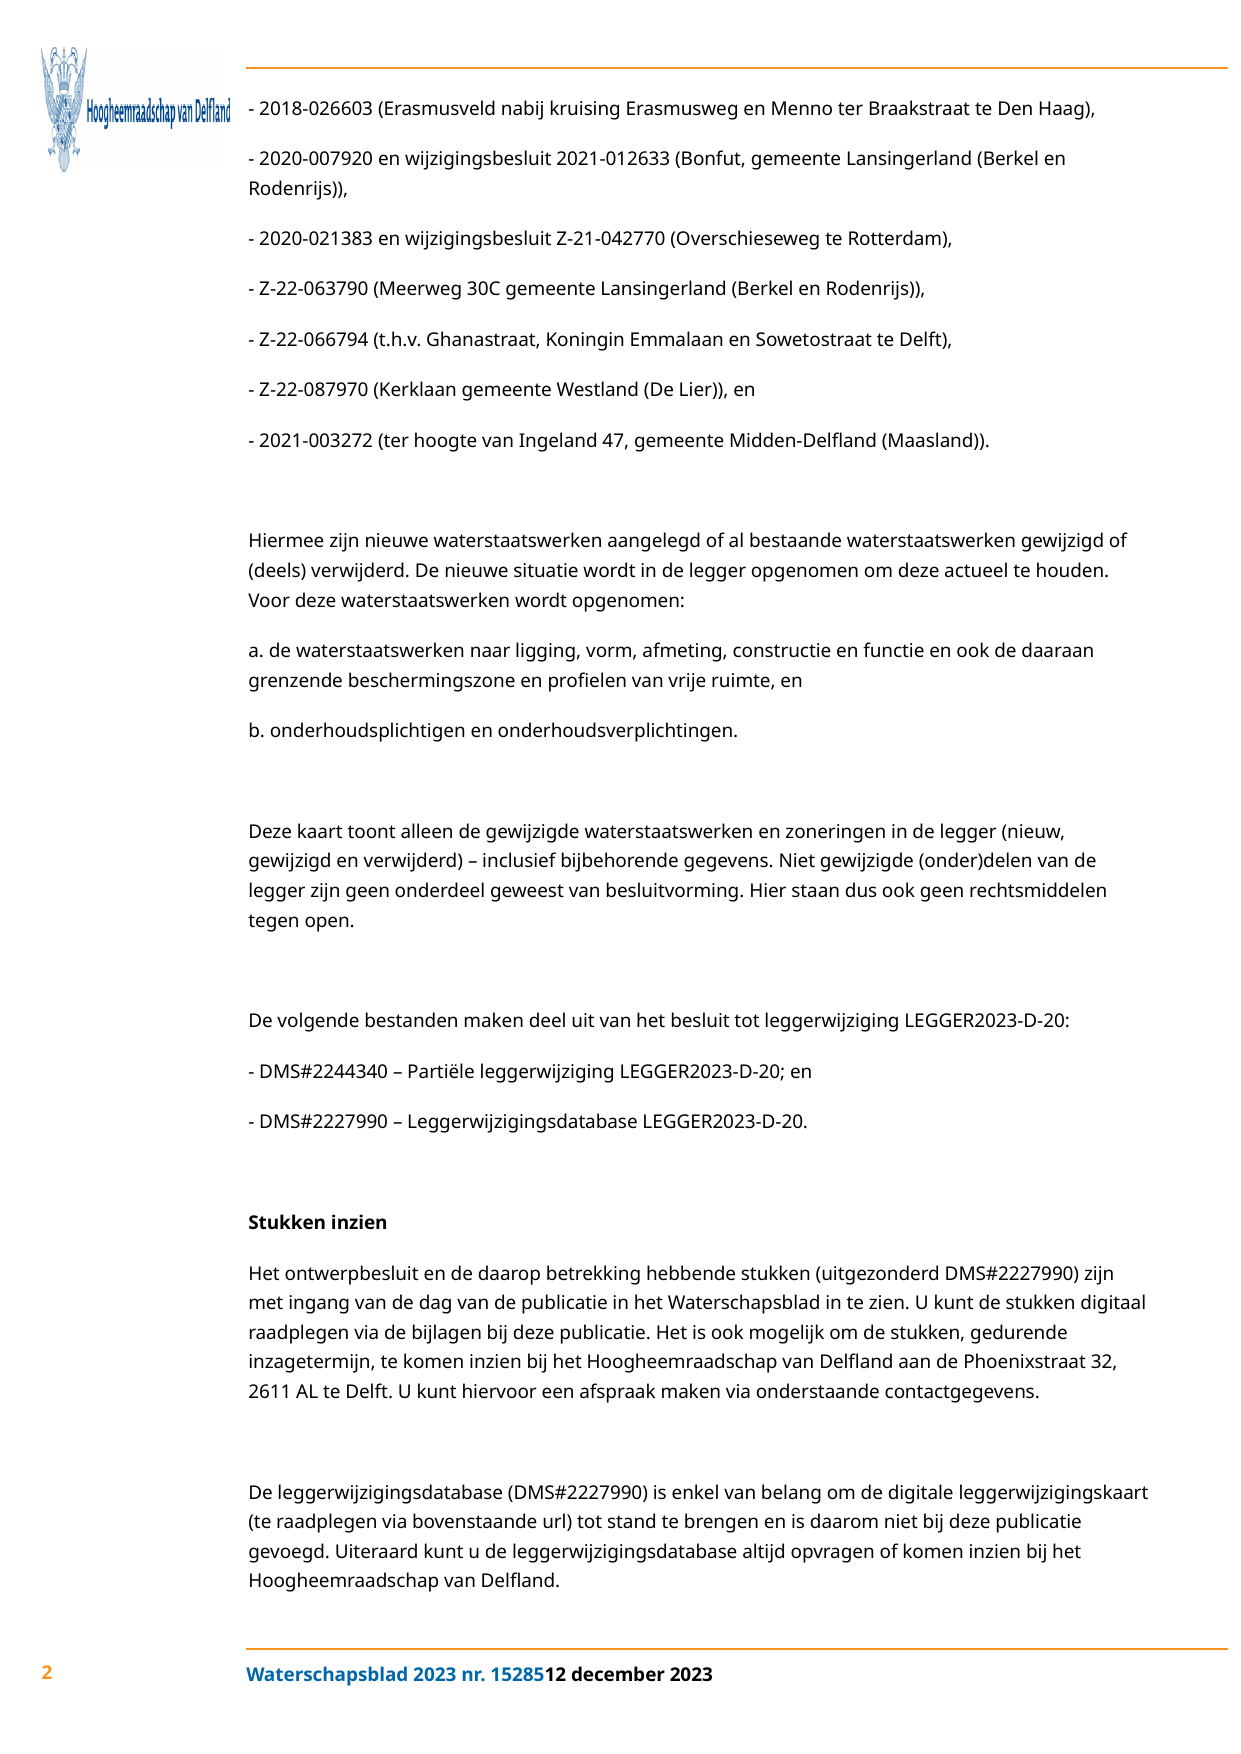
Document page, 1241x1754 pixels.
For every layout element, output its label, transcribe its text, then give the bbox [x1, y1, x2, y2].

text - 2021-003272 (ter hoogte van Ingeland 47, gemeente Midden-Delfland (Maasland)). [248, 427, 1152, 453]
text Hiermee zijn nieuwe waterstaatswerken aangelegd of al bestaande waterstaatswerken gewijzigd of (deels) verwijderd. De nieuwe situatie wordt in de legger opgenomen om deze actueel te houden. Voor deze waterstaatswerken wordt opgenomen: [248, 528, 1152, 613]
picture [41, 47, 231, 172]
text - Z-22-087970 (Kerklaan gemeente Westland (De Lier)), en [248, 376, 1152, 402]
text Deze kaart toont alleen de gewijzigde waterstaatswerken en zoneringen in de legger (nieuw, gewijzigd en verwijderd) – inclusief bijbehorende gegevens. Niet gewijzigde (onder)delen van de legger zijn geen onderdeel geweest van besluitvorming. Hier staan dus ook geen rechtsmiddelen tegen open. [248, 818, 1152, 933]
text - 2020-007920 en wijzigingsbesluit 2021-012633 (Bonfut, gemeente Lansingerland (Berkel en Rodenrijs)), [248, 145, 1152, 201]
text De leggerwijzigingsdatabase (DMS#2227990) is enkel van belang om de digitale leggerwijzigingskaart (te raadplegen via bovenstaande url) tot stand te brengen en is daarom niet bij deze publicatie gevoegd. Uiteraard kunt u de leggerwijzigingsdatabase altijd opvragen of komen inzien bij het Hoogheemraadschap van Delfland. [248, 1479, 1152, 1593]
text - 2018-026603 (Erasmusveld nabij kruising Erasmusweg en Menno ter Braakstraat te Den Haag), [248, 95, 1152, 121]
text - Z-22-066794 (t.h.v. Ghanastraat, Koningin Emmalaan en Sowetostraat te Delft), [248, 326, 1152, 352]
text - Z-22-063790 (Meerweg 30C gemeente Lansingerland (Berkel en Rodenrijs)), [248, 276, 1152, 301]
text De volgende bestanden maken deel uit van het besluit tot leggerwijziging LEGGER2023-D-20: [248, 1008, 1152, 1033]
text - DMS#2227990 – Leggerwijzigingsdatabase LEGGER2023-D-20. [248, 1108, 1152, 1134]
text b. onderhoudsplichtigen en onderhoudsverplichtingen. [248, 717, 1152, 743]
text a. de waterstaatswerken naar ligging, vorm, afmeting, constructie en functie en ook de daaraan grenzende beschermingszone en profielen van vrije ruimte, en [248, 637, 1152, 693]
text Het ontwerpbesluit en de daarop betrekking hebbende stukken (uitgezonderd DMS#2227990) zijn met ingang van de dag van de publicatie in het Waterschapsblad in te zien. U kunt de stukken digitaal raadplegen via de bijlagen bij deze publicatie. Het is ook mogelijk om de stukken, gedurende inzagetermijn, te komen inzien bij het Hoogheemraadschap van Delfland aan de Phoenixstraat 32, 2611 AL te Delft. U kunt hiervoor een afspraak maken via onderstaande contactgegevens. [248, 1260, 1152, 1404]
text - DMS#2244340 – Partiële leggerwijziging LEGGER2023-D-20; en [248, 1058, 1152, 1084]
text - 2020-021383 en wijzigingsbesluit Z-21-042770 (Overschieseweg te Rotterdam), [248, 225, 1152, 251]
text Stukken inzien [248, 1209, 1152, 1235]
